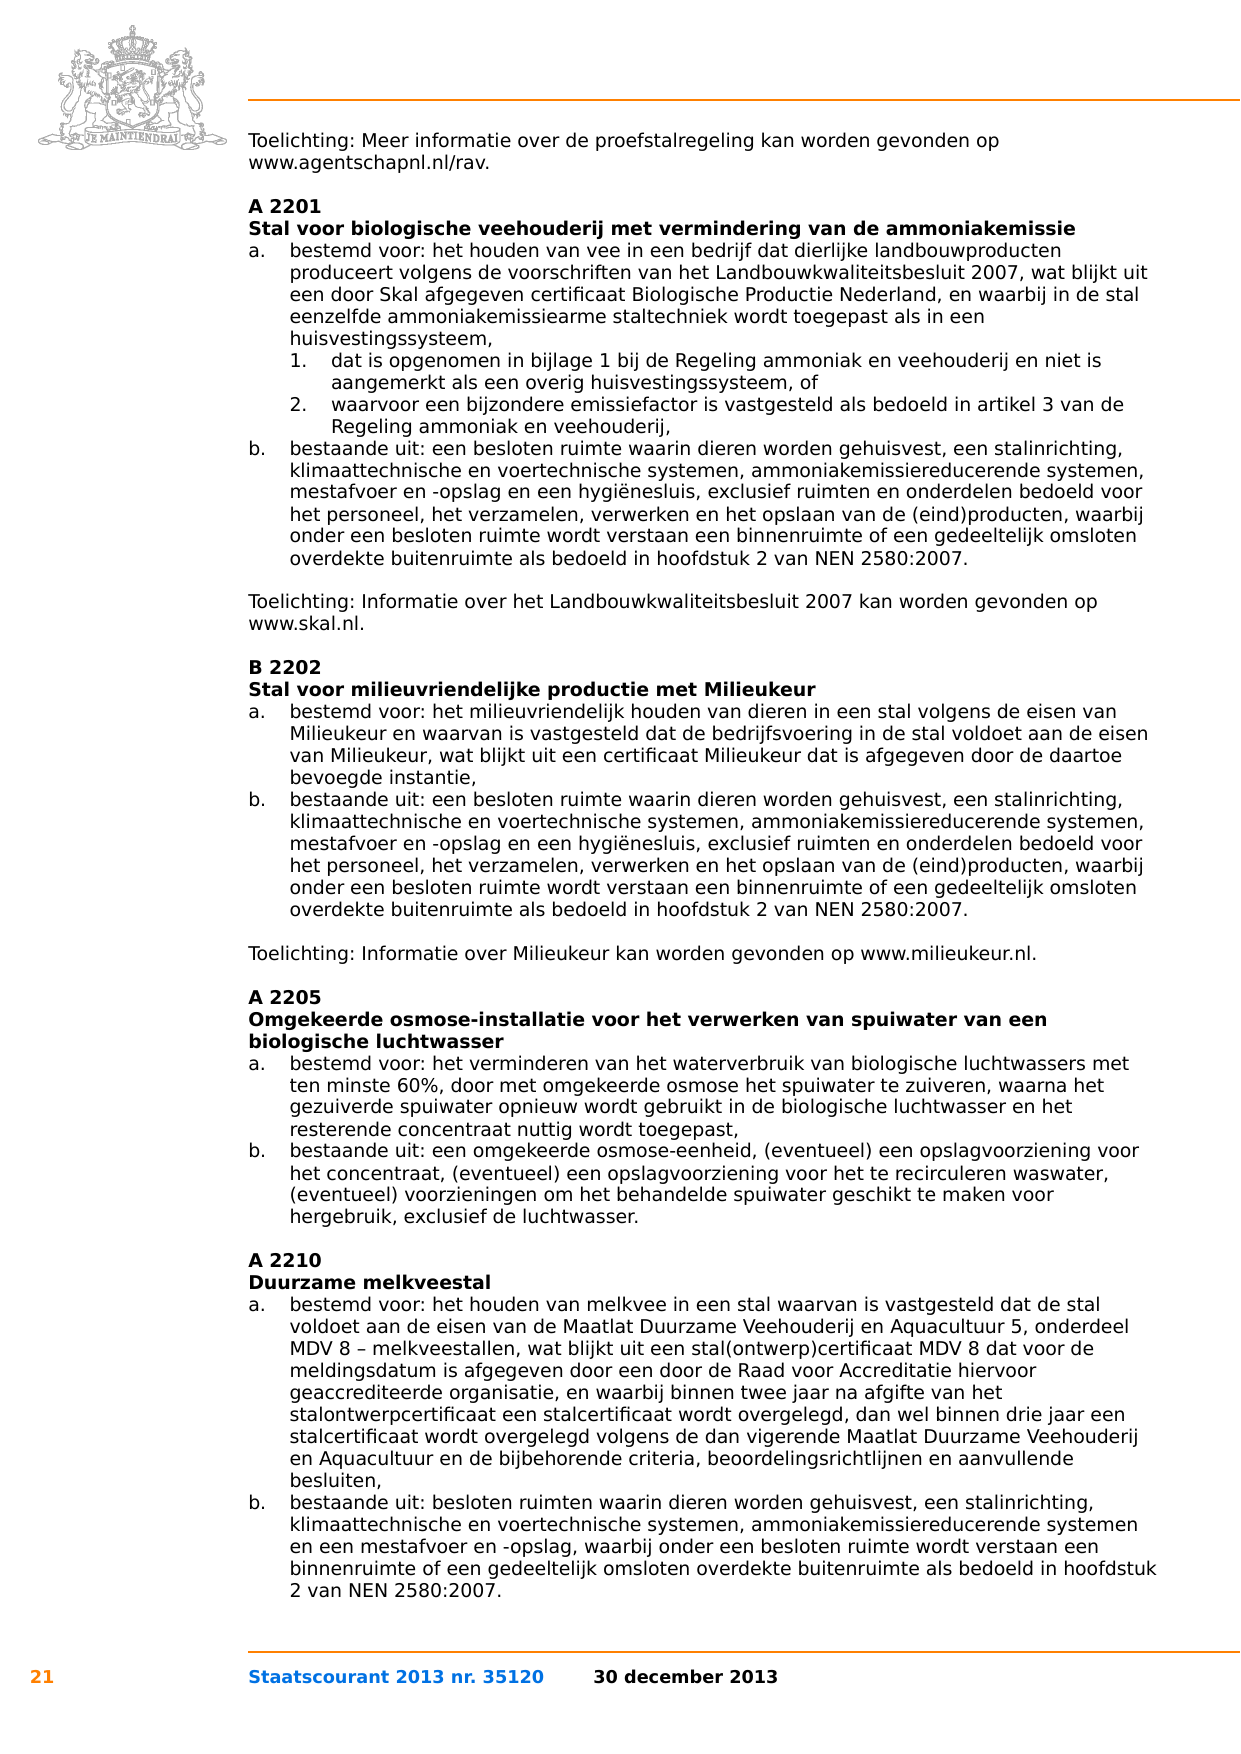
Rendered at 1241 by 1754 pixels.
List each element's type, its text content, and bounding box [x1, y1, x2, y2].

text A 2205 [248, 987, 1163, 1008]
text Toelichting: Informatie over Milieukeur kan worden gevonden op www.milieukeur.nl. [248, 943, 1163, 965]
text 1. dat is opgenomen in bijlage 1 bij de Regeling ammoniak en veehouderij en niet is aangemerkt als een overig huisvestingssysteem, of [289, 349, 1163, 393]
text B 2202 [248, 657, 1163, 679]
text Omgekeerde osmose-installatie voor het verwerken van spuiwater van een biologische luchtwasser [248, 1008, 1163, 1052]
text Toelichting: Meer informatie over de proefstalregeling kan worden gevonden op www.agentschapnl.nl/rav. [248, 130, 1163, 174]
text b. bestaande uit: een besloten ruimte waarin dieren worden gehuisvest, een stalinrichting, klimaattechnische en voertechnische systemen, ammoniakemissiereducerende systemen, mestafvoer en -opslag en een hygiënesluis, exclusief ruimten en onderdelen bedoeld voor het personeel, het verzamelen, verwerken en het opslaan van de (eind)producten, waarbij onder een besloten ruimte wordt verstaan een binnenruimte of een gedeeltelijk omsloten overdekte buitenruimte als bedoeld in hoofdstuk 2 van NEN 2580:2007. [248, 437, 1163, 569]
text b. bestaande uit: een omgekeerde osmose-eenheid, (eventueel) een opslagvoorziening voor het concentraat, (eventueel) een opslagvoorziening voor het te recirculeren waswater, (eventueel) voorzieningen om het behandelde spuiwater geschikt te maken voor hergebruik, exclusief de luchtwasser. [248, 1140, 1163, 1228]
text a. bestemd voor: het houden van melkvee in een stal waarvan is vastgesteld dat de stal voldoet aan de eisen van de Maatlat Duurzame Veehouderij en Aquacultuur 5, onderdeel MDV 8 – melkveestallen, wat blijkt uit een stal(ontwerp)certificaat MDV 8 dat voor de meldingsdatum is afgegeven door een door de Raad voor Accreditatie hiervoor geaccrediteerde organisatie, en waarbij binnen twee jaar na afgifte van het stalontwerpcertificaat een stalcertificaat wordt overgelegd, dan wel binnen drie jaar een stalcertificaat wordt overgelegd volgens de dan vigerende Maatlat Duurzame Veehouderij en Aquacultuur en de bijbehorende criteria, beoordelingsrichtlijnen en aanvullende besluiten, [248, 1294, 1163, 1492]
text Stal voor biologische veehouderij met vermindering van de ammoniakemissie [248, 218, 1163, 240]
text a. bestemd voor: het verminderen van het waterverbruik van biologische luchtwassers met ten minste 60%, door met omgekeerde osmose het spuiwater te zuiveren, waarna het gezuiverde spuiwater opnieuw wordt gebruikt in de biologische luchtwasser en het resterende concentraat nuttig wordt toegepast, [248, 1052, 1163, 1140]
picture [38, 25, 227, 150]
text A 2201 [248, 196, 1163, 218]
text a. bestemd voor: het milieuvriendelijk houden van dieren in een stal volgens de eisen van Milieukeur en waarvan is vastgesteld dat de bedrijfsvoering in de stal voldoet aan de eisen van Milieukeur, wat blijkt uit een certificaat Milieukeur dat is afgegeven door de daartoe bevoegde instantie, [248, 701, 1163, 789]
text Toelichting: Informatie over het Landbouwkwaliteitsbesluit 2007 kan worden gevonden op www.skal.nl. [248, 591, 1163, 635]
text a. bestemd voor: het houden van vee in een bedrijf dat dierlijke landbouwproducten produceert volgens de voorschriften van het Landbouwkwaliteitsbesluit 2007, wat blijkt uit een door Skal afgegeven certificaat Biologische Productie Nederland, en waarbij in de stal eenzelfde ammoniakemissiearme staltechniek wordt toegepast als in een huisvestingssysteem, [248, 240, 1163, 349]
text A 2210 [248, 1250, 1163, 1272]
text 2. waarvoor een bijzondere emissiefactor is vastgesteld als bedoeld in artikel 3 van de Regeling ammoniak en veehouderij, [289, 393, 1163, 437]
text b. bestaande uit: een besloten ruimte waarin dieren worden gehuisvest, een stalinrichting, klimaattechnische en voertechnische systemen, ammoniakemissiereducerende systemen, mestafvoer en -opslag en een hygiënesluis, exclusief ruimten en onderdelen bedoeld voor het personeel, het verzamelen, verwerken en het opslaan van de (eind)producten, waarbij onder een besloten ruimte wordt verstaan een binnenruimte of een gedeeltelijk omsloten overdekte buitenruimte als bedoeld in hoofdstuk 2 van NEN 2580:2007. [248, 789, 1163, 921]
text b. bestaande uit: besloten ruimten waarin dieren worden gehuisvest, een stalinrichting, klimaattechnische en voertechnische systemen, ammoniakemissiereducerende systemen en een mestafvoer en -opslag, waarbij onder een besloten ruimte wordt verstaan een binnenruimte of een gedeeltelijk omsloten overdekte buitenruimte als bedoeld in hoofdstuk 2 van NEN 2580:2007. [248, 1492, 1163, 1602]
text Duurzame melkveestal [248, 1272, 1163, 1294]
text Stal voor milieuvriendelijke productie met Milieukeur [248, 679, 1163, 701]
